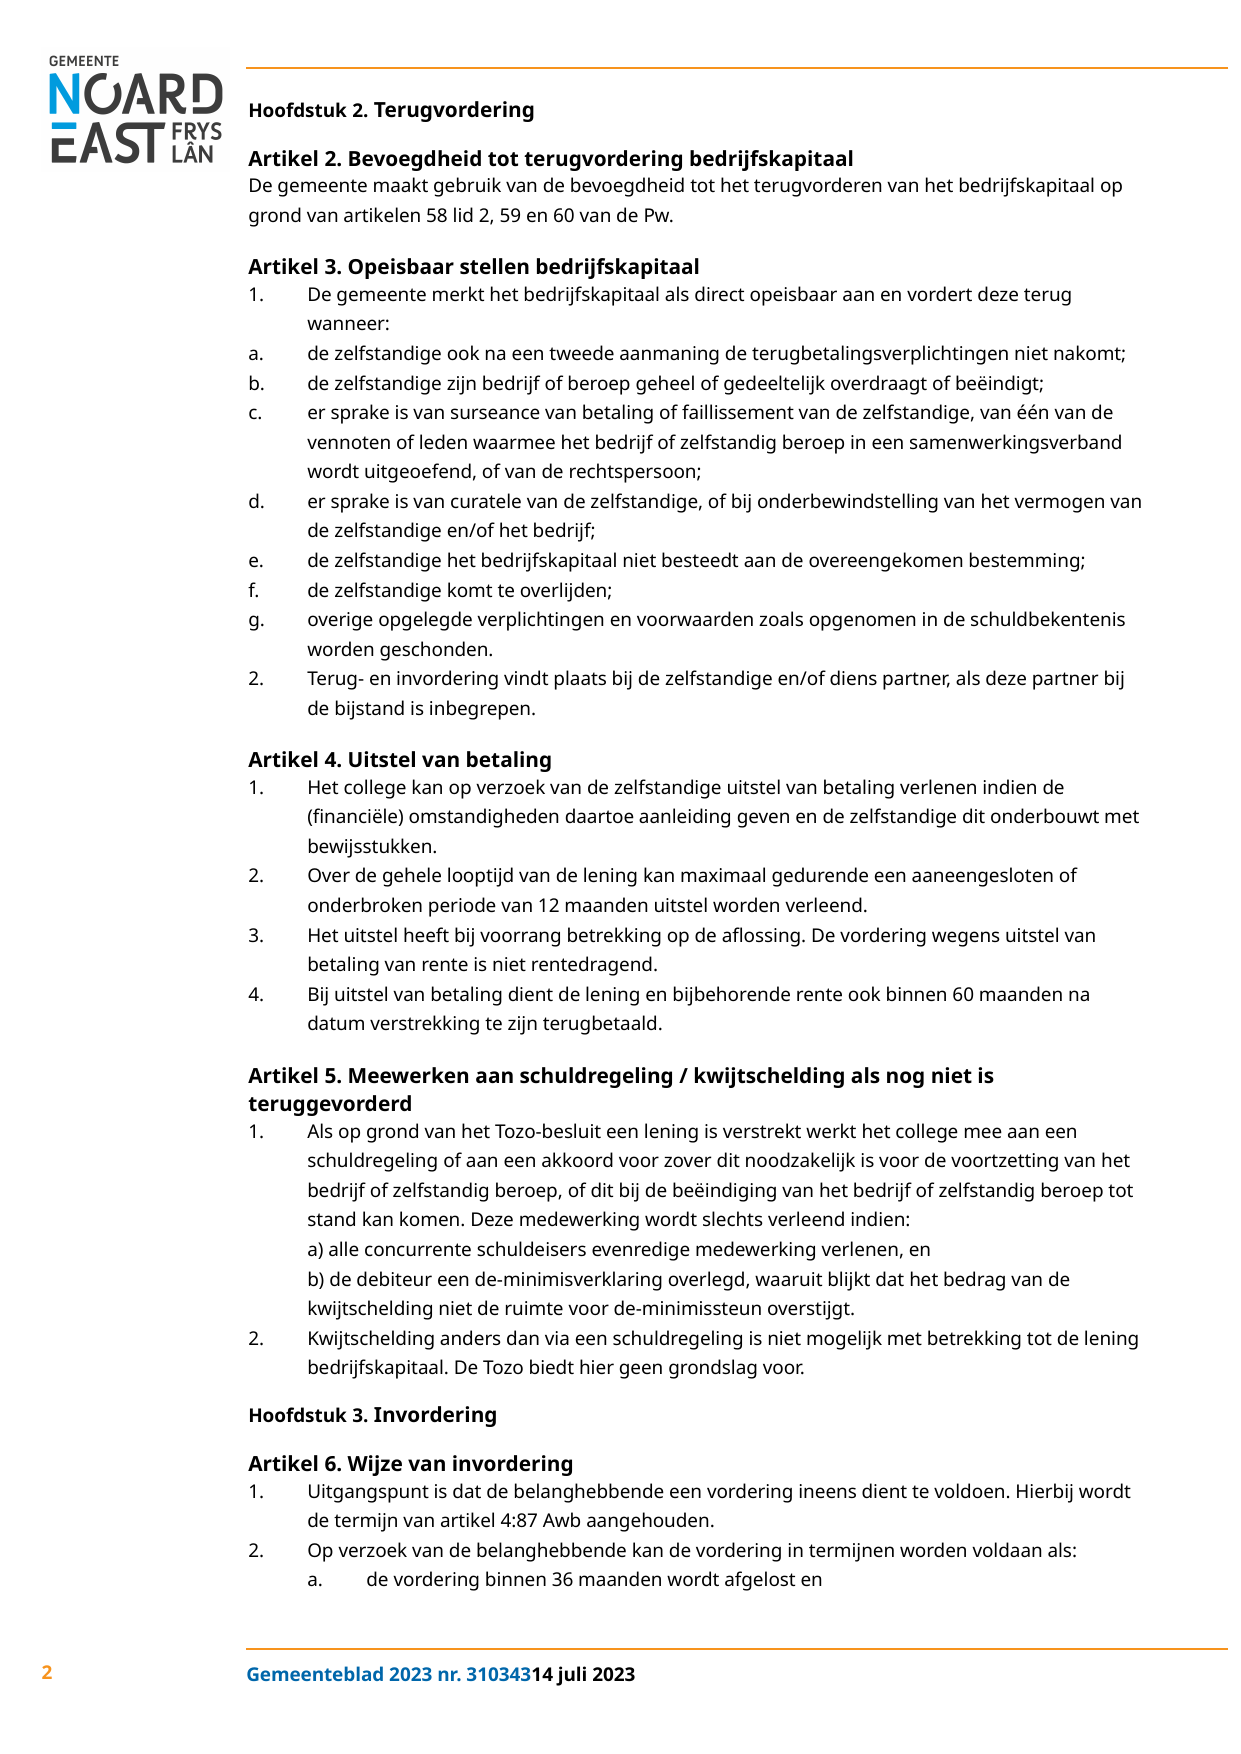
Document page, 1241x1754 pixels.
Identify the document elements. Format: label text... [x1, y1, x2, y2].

text De gemeente maakt gebruik van de bevoegdheid tot het terugvorderen van het bedrijfskapitaal op grond van artikelen 58 lid 2, 59 en 60 van de Pw. [248, 172, 1152, 228]
list Terug- en invordering vindt plaats bij de zelfstandige en/of diens partner, als deze partner bij de bijstand is inbegrepen. [248, 666, 1152, 721]
list de zelfstandige ook na een tweede aanmaning de terugbetalingsverplichtingen niet nakomt; [248, 340, 1152, 366]
list Op verzoek van de belanghebbende kan de vordering in termijnen worden voldaan als: [248, 1537, 1152, 1563]
list Uitgangspunt is dat de belanghebbende een vordering ineens dient te voldoen. Hierbij wordt de termijn van artikel 4:87 Awb aangehouden. [248, 1478, 1152, 1533]
list er sprake is van surseance van betaling of faillissement van de zelfstandige, van één van de vennoten of leden waarmee het bedrijf of zelfstandig beroep in een samenwerkingsverband wordt uitgeoefend, of van de rechtspersoon; [248, 399, 1152, 484]
list de zelfstandige zijn bedrijf of beroep geheel of gedeeltelijk overdraagt of beëindigt; [248, 370, 1152, 395]
list de zelfstandige het bedrijfskapitaal niet besteedt aan de overeengekomen bestemming; [248, 547, 1152, 573]
list de vordering binnen 36 maanden wordt afgelost en [307, 1567, 1152, 1592]
text Hoofdstuk 3. Invordering [248, 1400, 1152, 1429]
text Artikel 3. Opeisbaar stellen bedrijfskapitaal [248, 252, 1152, 281]
text Artikel 6. Wijze van invordering [248, 1449, 1152, 1478]
list de zelfstandige komt te overlijden; [248, 577, 1152, 602]
list Het uitstel heeft bij voorrang betrekking op de aflossing. De vordering wegens uitstel van betaling van rente is niet rentedragend. [248, 922, 1152, 977]
list Bij uitstel van betaling dient de lening en bijbehorende rente ook binnen 60 maanden na datum verstrekking te zijn terugbetaald. [248, 981, 1152, 1036]
text Artikel 5. Meewerken aan schuldregeling / kwijtschelding als nog niet is teruggevorderd [248, 1061, 1152, 1118]
list overige opgelegde verplichtingen en voorwaarden zoals opgenomen in de schuldbekentenis worden geschonden. [248, 606, 1152, 662]
list b) de debiteur een de-minimisverklaring overlegd, waaruit blijkt dat het bedrag van de kwijtschelding niet de ruimte voor de-minimissteun overstijgt. [248, 1266, 1152, 1321]
list er sprake is van curatele van de zelfstandige, of bij onderbewindstelling van het vermogen van de zelfstandige en/of het bedrijf; [248, 488, 1152, 543]
list Het college kan op verzoek van de zelfstandige uitstel van betaling verlenen indien de (financiële) omstandigheden daartoe aanleiding geven en de zelfstandige dit onderbouwt met bewijsstukken. [248, 774, 1152, 859]
list Als op grond van het Tozo-besluit een lening is verstrekt werkt het college mee aan een schuldregeling of aan een akkoord voor zover dit noodzakelijk is voor de voortzetting van het bedrijf of zelfstandig beroep, of dit bij de beëindiging van het bedrijf of zelfstandig beroep tot stand kan komen. Deze medewerking wordt slechts verleend indien: [248, 1118, 1152, 1232]
list a) alle concurrente schuldeisers evenredige medewerking verlenen, en [248, 1236, 1152, 1262]
text Artikel 4. Uitstel van betaling [248, 746, 1152, 774]
list De gemeente merkt het bedrijfskapitaal als direct opeisbaar aan en vordert deze terug wanneer: [248, 281, 1152, 336]
picture [41, 47, 231, 172]
list Kwijtschelding anders dan via een schuldregeling is niet mogelijk met betrekking tot de lening bedrijfskapitaal. De Tozo biedt hier geen grondslag voor. [248, 1325, 1152, 1380]
text Artikel 2. Bevoegdheid tot terugvordering bedrijfskapitaal [248, 144, 1152, 172]
list Over de gehele looptijd van de lening kan maximaal gedurende een aaneengesloten of onderbroken periode van 12 maanden uitstel worden verleend. [248, 863, 1152, 918]
text Hoofdstuk 2. Terugvordering [248, 95, 1152, 123]
